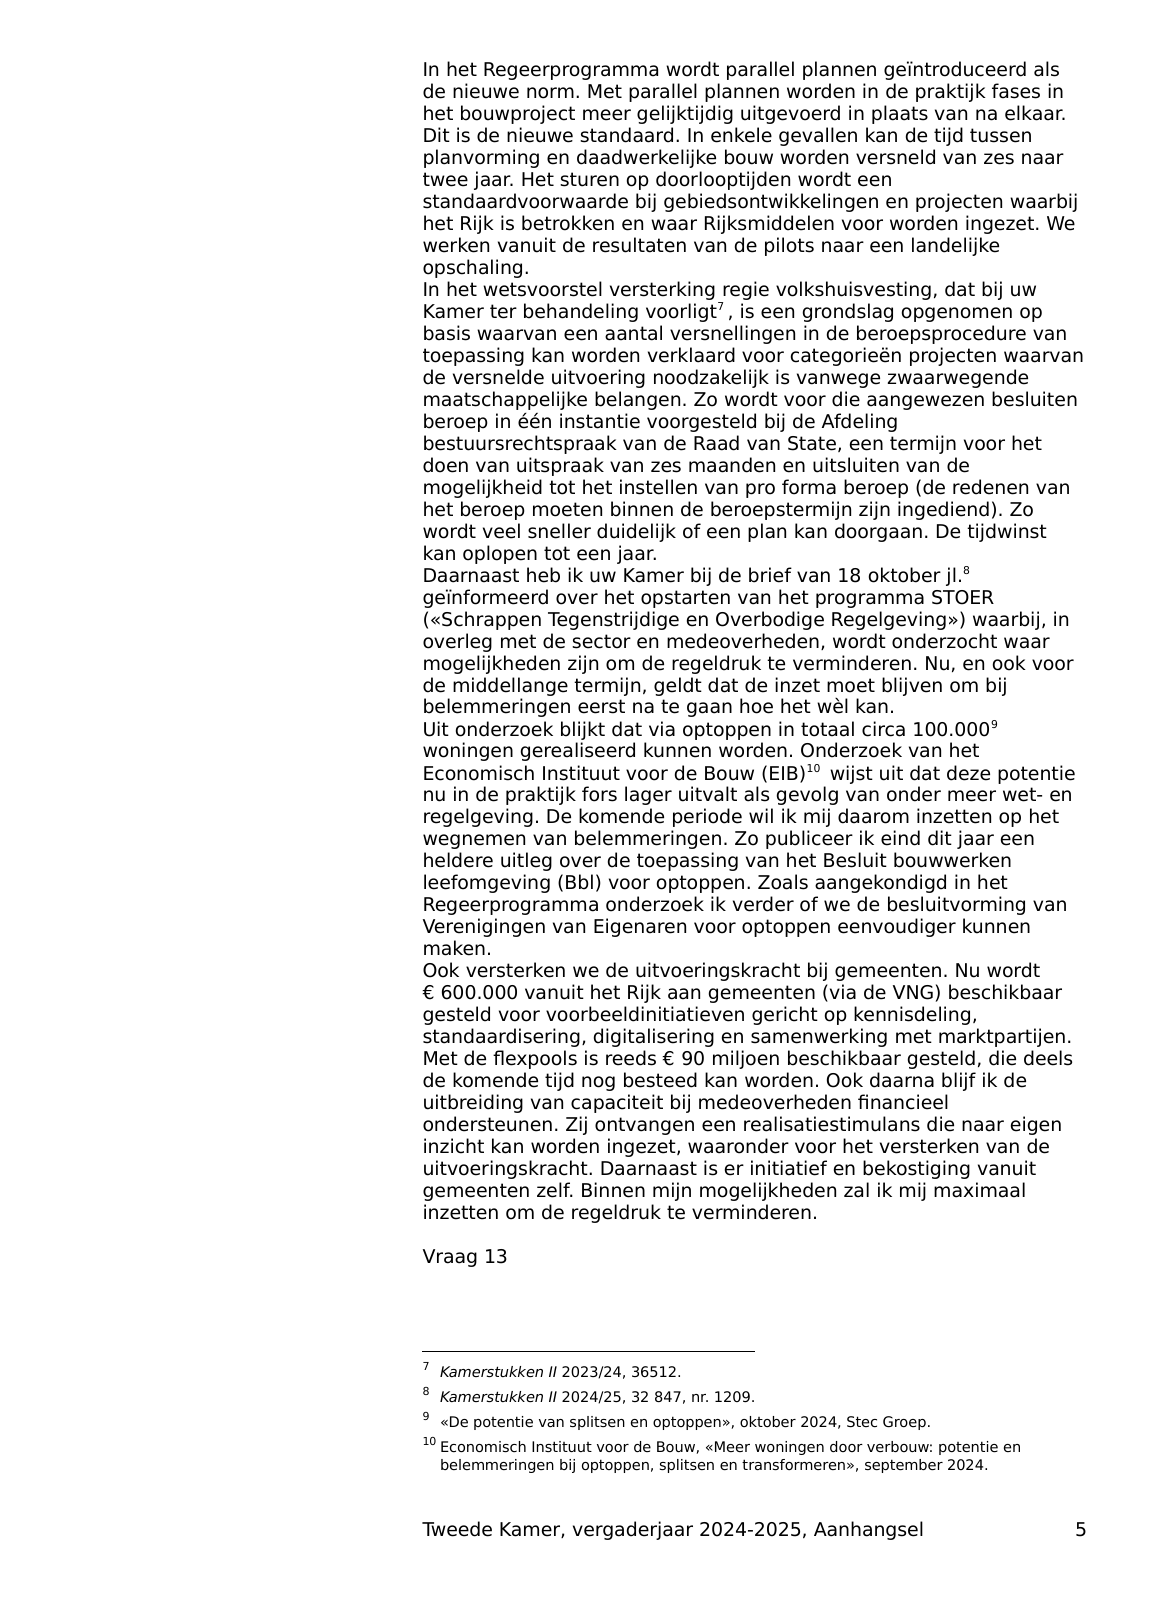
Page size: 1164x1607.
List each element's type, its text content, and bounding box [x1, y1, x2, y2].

text «De potentie van splitsen en optoppen», oktober 2024, Stec Groep. [422, 1410, 1087, 1432]
text Uit onderzoek blijkt dat via optoppen in totaal circa 100.000 woningen gerealiseerd kunnen worden. Onderzoek van het Economisch Instituut voor de Bouw (EIB) wijst uit dat deze potentie nu in de praktijk fors lager uitvalt als gevolg van onder meer wet- en regelgeving. De komende periode wil ik mij daarom inzetten op het wegnemen van belemmeringen. Zo publiceer ik eind dit jaar een heldere uitleg over de toepassing van het Besluit bouwwerken leefomgeving (Bbl) voor optoppen. Zoals aangekondigd in het Regeerprogramma onderzoek ik verder of we de besluitvorming van Verenigingen van Eigenaren voor optoppen eenvoudiger kunnen maken. [422, 718, 1087, 960]
text Kamerstukken II 2024/25, 32 847, nr. 1209. [422, 1385, 1087, 1407]
text In het Regeerprogramma wordt parallel plannen geïntroduceerd als de nieuwe norm. Met parallel plannen worden in de praktijk fases in het bouwproject meer gelijktijdig uitgevoerd in plaats van na elkaar. Dit is de nieuwe standaard. In enkele gevallen kan de tijd tussen planvorming en daadwerkelijke bouw worden versneld van zes naar twee jaar. Het sturen op doorlooptijden wordt een standaardvoorwaarde bij gebiedsontwikkelingen en projecten waarbij het Rijk is betrokken en waar Rijksmiddelen voor worden ingezet. We werken vanuit de resultaten van de pilots naar een landelijke opschaling. [422, 59, 1087, 279]
text In het wetsvoorstel versterking regie volkshuisvesting, dat bij uw Kamer ter behandeling voorligt, is een grondslag opgenomen op basis waarvan een aantal versnellingen in de beroepsprocedure van toepassing kan worden verklaard voor categorieën projecten waarvan de versnelde uitvoering noodzakelijk is vanwege zwaarwegende maatschappelijke belangen. Zo wordt voor die aangewezen besluiten beroep in één instantie voorgesteld bij de Afdeling bestuursrechtspraak van de Raad van State, een termijn voor het doen van uitspraak van zes maanden en uitsluiten van de mogelijkheid tot het instellen van pro forma beroep (de redenen van het beroep moeten binnen de beroepstermijn zijn ingediend). Zo wordt veel sneller duidelijk of een plan kan doorgaan. De tijdwinst kan oplopen tot een jaar. [422, 279, 1087, 564]
text Daarnaast heb ik uw Kamer bij de brief van 18 oktober jl. geïnformeerd over het opstarten van het programma STOER («Schrappen Tegenstrijdige en Overbodige Regelgeving») waarbij, in overleg met de sector en medeoverheden, wordt onderzocht waar mogelijkheden zijn om de regeldruk te verminderen. Nu, en ook voor de middellange termijn, geldt dat de inzet moet blijven om bij belemmeringen eerst na te gaan hoe het wèl kan. [422, 564, 1087, 718]
text Vraag 13 [422, 1246, 1087, 1268]
text Ook versterken we de uitvoeringskracht bij gemeenten. Nu wordt € 600.000 vanuit het Rijk aan gemeenten (via de VNG) beschikbaar gesteld voor voorbeeldinitiatieven gericht op kennisdeling, standaardisering, digitalisering en samenwerking met marktpartijen. Met de flexpools is reeds € 90 miljoen beschikbaar gesteld, die deels de komende tijd nog besteed kan worden. Ook daarna blijf ik de uitbreiding van capaciteit bij medeoverheden financieel ondersteunen. Zij ontvangen een realisatiestimulans die naar eigen inzicht kan worden ingezet, waaronder voor het versterken van de uitvoeringskracht. Daarnaast is er initiatief en bekostiging vanuit gemeenten zelf. Binnen mijn mogelijkheden zal ik mij maximaal inzetten om de regeldruk te verminderen. [422, 960, 1087, 1224]
text Kamerstukken II 2023/24, 36512. [422, 1360, 1087, 1382]
text Economisch Instituut voor de Bouw, «Meer woningen door verbouw: potentie en belemmeringen bij optoppen, splitsen en transformeren», september 2024. [422, 1435, 1087, 1474]
